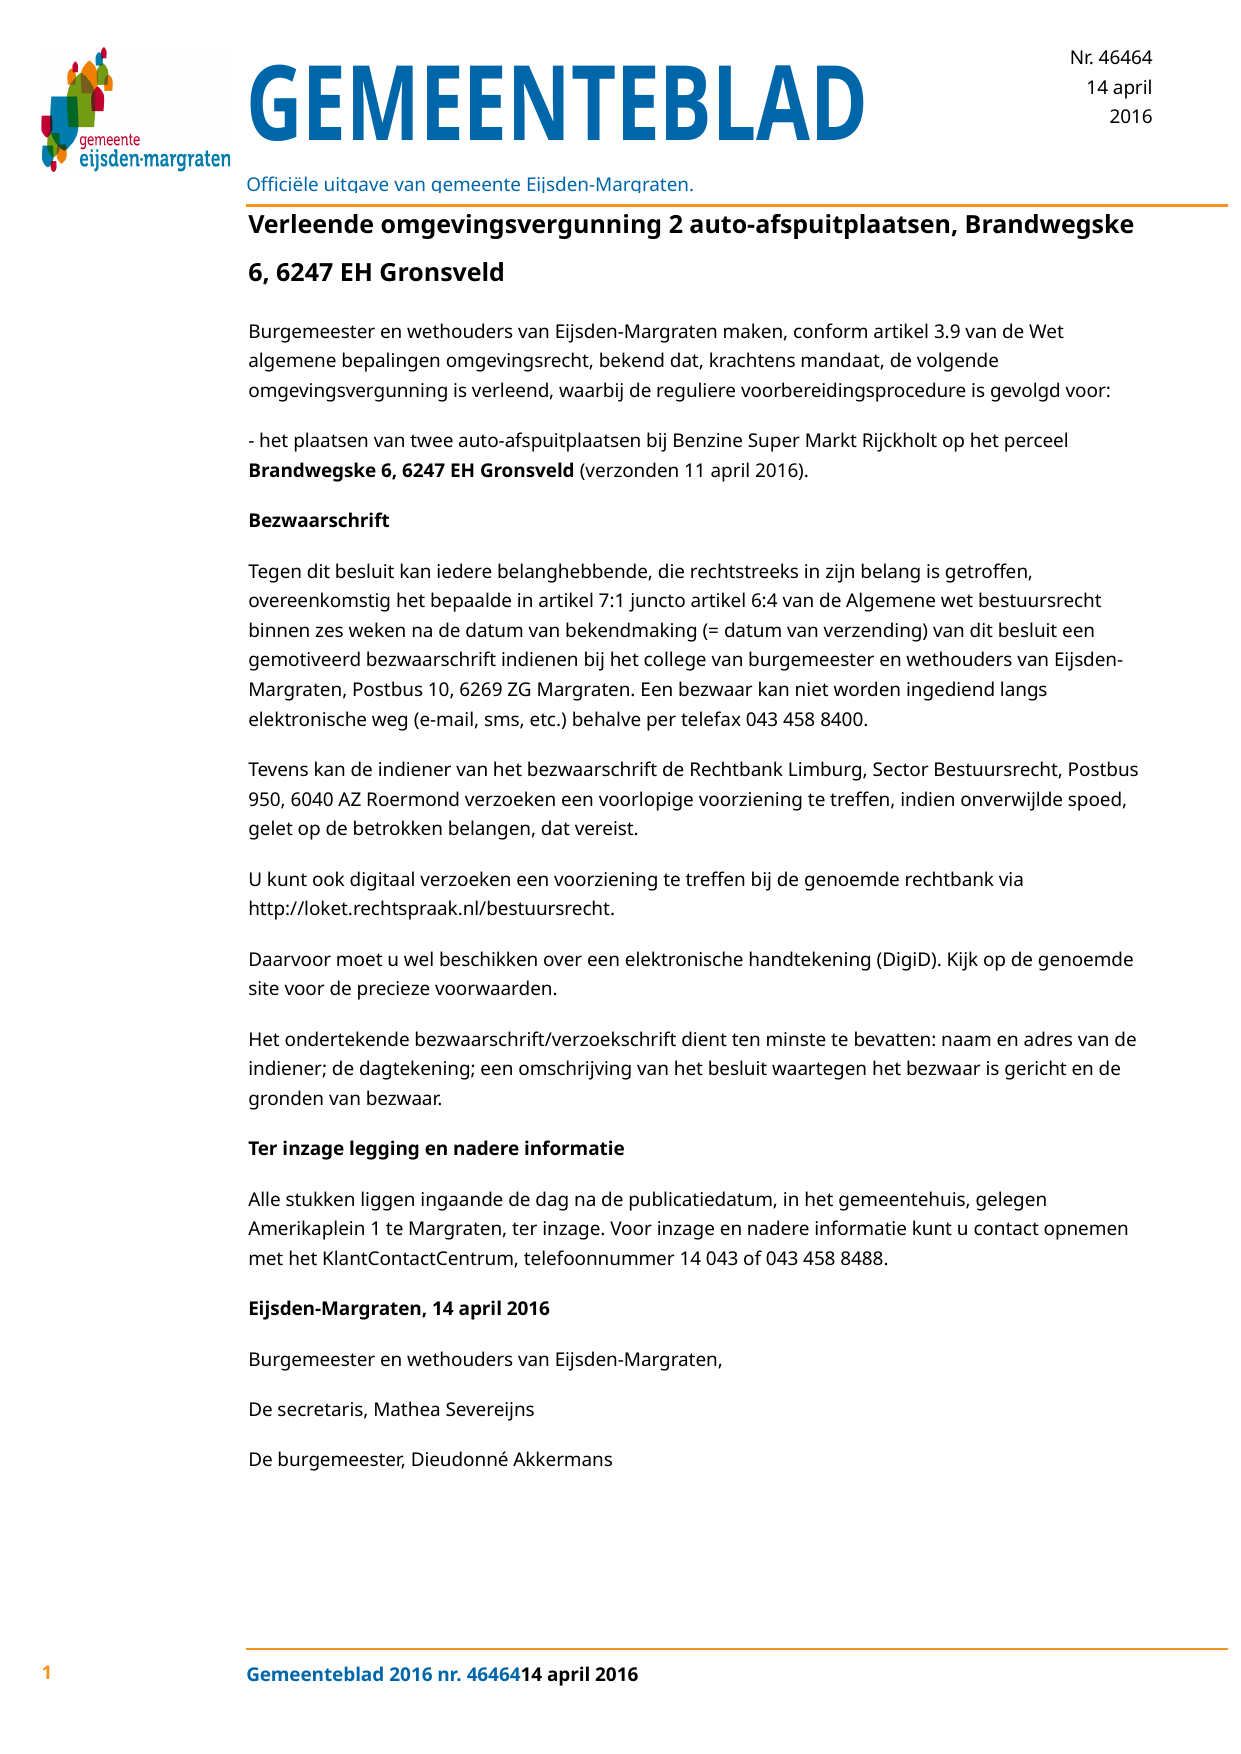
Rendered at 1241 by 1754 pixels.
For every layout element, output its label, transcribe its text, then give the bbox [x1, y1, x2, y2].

text Verleende omgevingsvergunning 2 auto-afspuitplaatsen, Brandwegske 6, 6247 EH Gronsveld [248, 207, 1152, 288]
text Het ondertekende bezwaarschrift/verzoekschrift dient ten minste te bevatten: naam en adres van de indiener; de dagtekening; een omschrijving van het besluit waartegen het bezwaar is gericht en de gronden van bezwaar. [248, 1026, 1152, 1111]
picture [41, 47, 231, 172]
text Burgemeester en wethouders van Eijsden-Margraten maken, conform artikel 3.9 van de Wet algemene bepalingen omgevingsrecht, bekend dat, krachtens mandaat, de volgende omgevingsvergunning is verleend, waarbij de reguliere voorbereidingsprocedure is gevolgd voor: [248, 318, 1152, 403]
text Ter inzage legging en nadere informatie [248, 1135, 1152, 1161]
text Daarvoor moet u wel beschikken over een elektronische handtekening (DigiD). Kijk op de genoemde site voor de precieze voorwaarden. [248, 946, 1152, 1001]
text - het plaatsen van twee auto-afspuitplaatsen bij Benzine Super Markt Rijckholt op het perceel Brandwegske 6, 6247 EH Gronsveld (verzonden 11 april 2016). [248, 427, 1152, 483]
text Bezwaarschrift [248, 507, 1152, 533]
text Tevens kan de indiener van het bezwaarschrift de Rechtbank Limburg, Sector Bestuursrecht, Postbus 950, 6040 AZ Roermond verzoeken een voorlopige voorziening te treffen, indien onverwijlde spoed, gelet op de betrokken belangen, dat vereist. [248, 756, 1152, 841]
text U kunt ook digitaal verzoeken een voorziening te treffen bij de genoemde rechtbank via http://loket.rechtspraak.nl/bestuursrecht. [248, 866, 1152, 921]
text Burgemeester en wethouders van Eijsden-Margraten, [248, 1346, 1152, 1372]
text Alle stukken liggen ingaande de dag na de publicatiedatum, in het gemeentehuis, gelegen Amerikaplein 1 te Margraten, ter inzage. Voor inzage en nadere informatie kunt u contact opnemen met het KlantContactCentrum, telefoonnummer 14 043 of 043 458 8488. [248, 1186, 1152, 1271]
text Eijsden-Margraten, 14 april 2016 [248, 1295, 1152, 1321]
text De burgemeester, Dieudonné Akkermans [248, 1447, 1152, 1472]
text Tegen dit besluit kan iedere belanghebbende, die rechtstreeks in zijn belang is getroffen, overeenkomstig het bepaalde in artikel 7:1 juncto artikel 6:4 van de Algemene wet bestuursrecht binnen zes weken na de datum van bekendmaking (= datum van verzending) van dit besluit een gemotiveerd bezwaarschrift indienen bij het college van burgemeester en wethouders van Eijsden-Margraten, Postbus 10, 6269 ZG Margraten. Een bezwaar kan niet worden ingediend langs elektronische weg (e-mail, sms, etc.) behalve per telefax 043 458 8400. [248, 558, 1152, 732]
text De secretaris, Mathea Severeijns [248, 1396, 1152, 1422]
